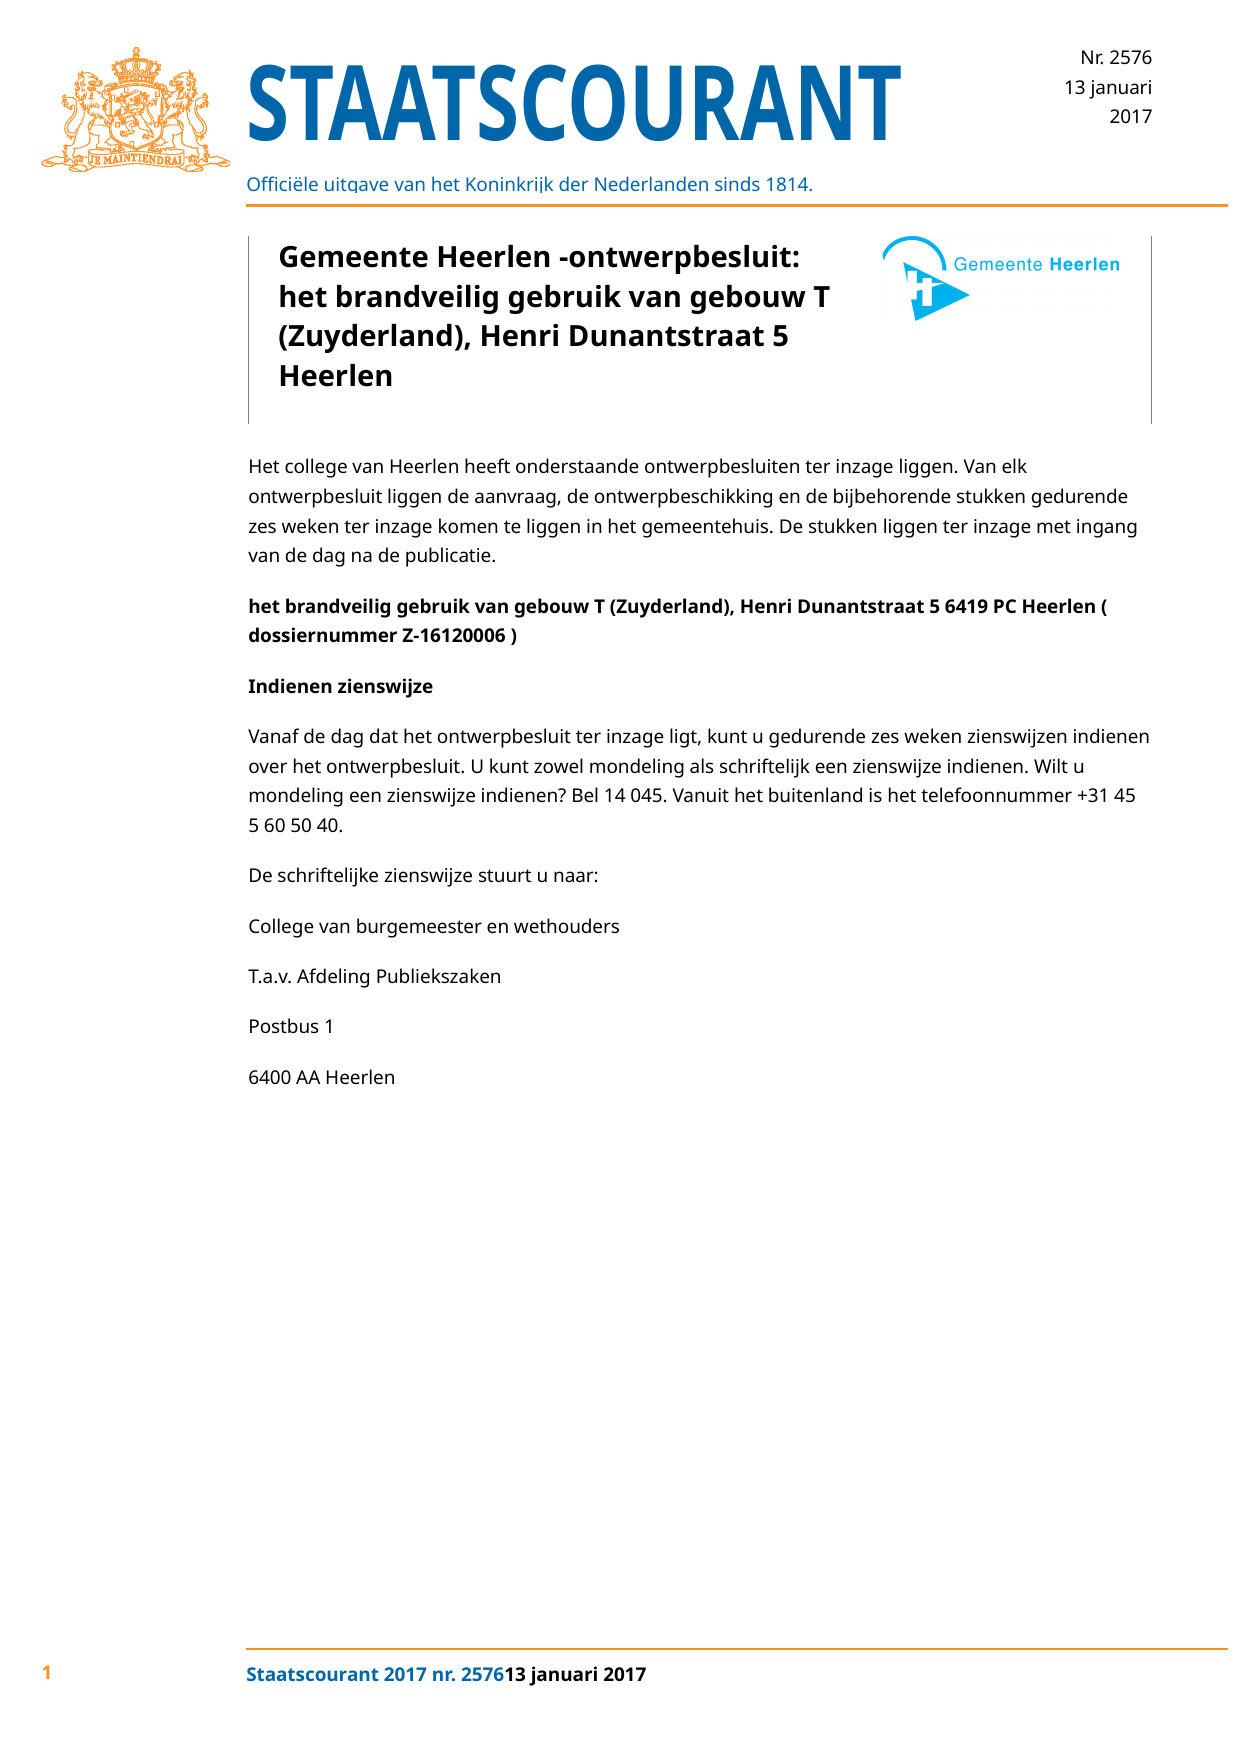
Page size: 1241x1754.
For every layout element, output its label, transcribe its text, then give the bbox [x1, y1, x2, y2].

picture [882, 236, 1119, 321]
table_header Gemeente Heerlen -ontwerpbesluit: het brandveilig gebruik van gebouw T (Zuyderland), Henri Dunantstraat 5 Heerlen [249, 236, 850, 424]
text Vanaf de dag dat het ontwerpbesluit ter inzage ligt, kunt u gedurende zes weken zienswijzen indienen over het ontwerpbesluit. U kunt zowel mondeling als schriftelijk een zienswijze indienen. Wilt u mondeling een zienswijze indienen? Bel 14 045. Vanuit het buitenland is het telefoonnummer +31 45 5 60 50 40. [248, 723, 1152, 838]
text Indienen zienswijze [248, 673, 1152, 698]
text T.a.v. Afdeling Publiekszaken [248, 963, 1152, 989]
picture [882, 236, 903, 252]
text Postbus 1 [248, 1014, 1152, 1039]
table_header [850, 236, 1151, 424]
text Het college van Heerlen heeft onderstaande ontwerpbesluiten ter inzage liggen. Van elk ontwerpbesluit liggen de aanvraag, de ontwerpbeschikking en de bijbehorende stukken gedurende zes weken ter inzage komen te liggen in het gemeentehuis. De stukken liggen ter inzage met ingang van de dag na de publicatie. [248, 454, 1152, 568]
text College van burgemeester en wethouders [248, 913, 1152, 938]
text 6400 AA Heerlen [248, 1064, 1152, 1090]
text het brandveilig gebruik van gebouw T (Zuyderland), Henri Dunantstraat 5 6419 PC Heerlen ( dossiernummer Z-16120006 ) [248, 593, 1152, 648]
text De schriftelijke zienswijze stuurt u naar: [248, 862, 1152, 888]
picture [41, 47, 231, 172]
